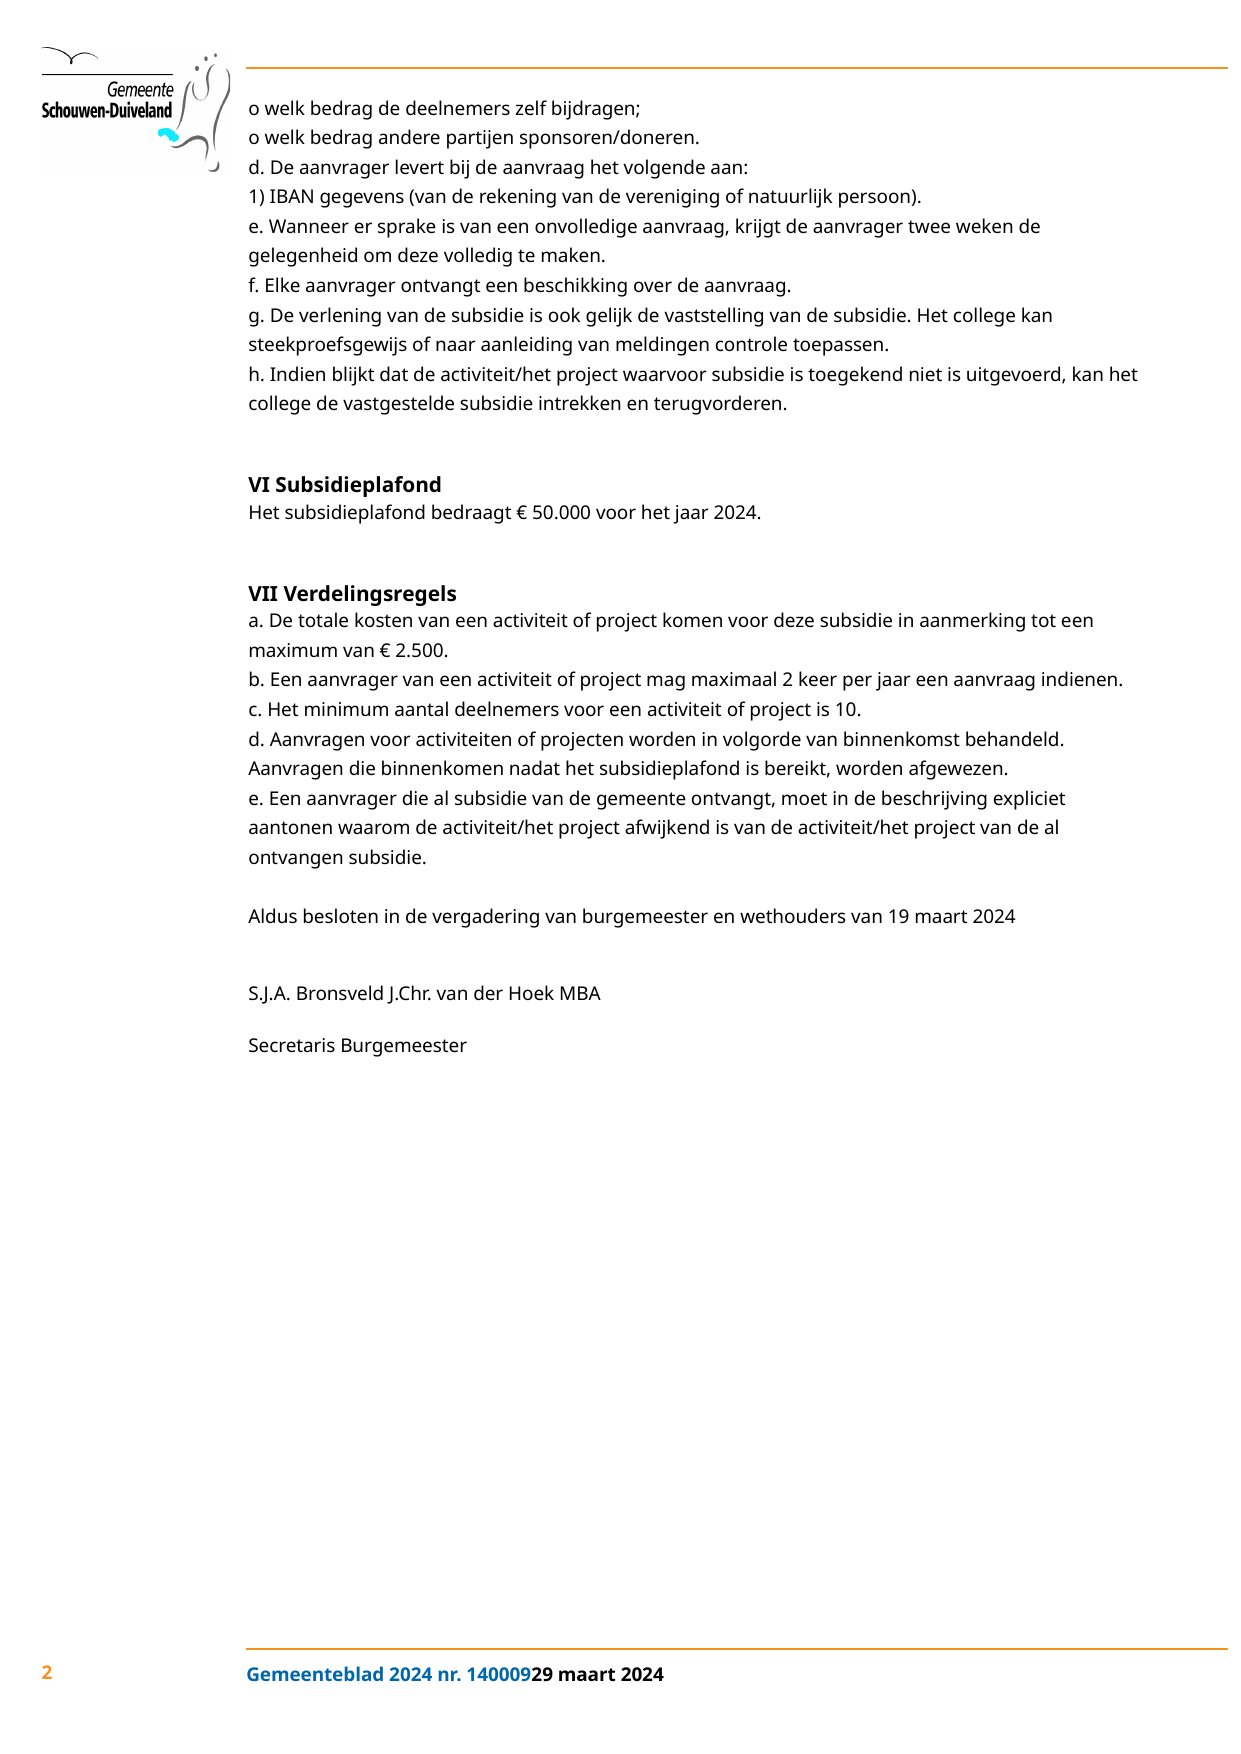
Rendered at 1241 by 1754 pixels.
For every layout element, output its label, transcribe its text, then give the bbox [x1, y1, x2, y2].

text b. Een aanvrager van een activiteit of project mag maximaal 2 keer per jaar een aanvraag indienen. [248, 667, 1152, 692]
text VI Subsidieplafond [248, 471, 1152, 499]
text 1) IBAN gegevens (van de rekening van de vereniging of natuurlijk persoon). [248, 183, 1152, 209]
text d. De aanvrager levert bij de aanvraag het volgende aan: [248, 154, 1152, 180]
text S.J.A. Bronsveld J.Chr. van der Hoek MBA [248, 981, 1152, 1006]
text a. De totale kosten van een activiteit of project komen voor deze subsidie in aanmerking tot een maximum van € 2.500. [248, 607, 1152, 663]
text h. Indien blijkt dat de activiteit/het project waarvoor subsidie is toegekend niet is uitgevoerd, kan het college de vastgestelde subsidie intrekken en terugvorderen. [248, 361, 1152, 416]
picture [41, 47, 231, 172]
text Het subsidieplafond bedraagt € 50.000 voor het jaar 2024. [248, 499, 1152, 525]
text g. De verlening van de subsidie is ook gelijk de vaststelling van de subsidie. Het college kan steekproefsgewijs of naar aanleiding van meldingen controle toepassen. [248, 302, 1152, 357]
text e. Een aanvrager die al subsidie van de gemeente ontvangt, moet in de beschrijving expliciet aantonen waarom de activiteit/het project afwijkend is van de activiteit/het project van de al ontvangen subsidie. [248, 785, 1152, 870]
text o welk bedrag andere partijen sponsoren/doneren. [248, 124, 1152, 150]
text VII Verdelingsregels [248, 579, 1152, 607]
text Secretaris Burgemeester [248, 1032, 1152, 1058]
text f. Elke aanvrager ontvangt een beschikking over de aanvraag. [248, 272, 1152, 298]
text Aldus besloten in de vergadering van burgemeester en wethouders van 19 maart 2024 [248, 903, 1152, 929]
text e. Wanneer er sprake is van een onvolledige aanvraag, krijgt de aanvrager twee weken de gelegenheid om deze volledig te maken. [248, 213, 1152, 268]
text c. Het minimum aantal deelnemers voor een activiteit of project is 10. [248, 696, 1152, 722]
text d. Aanvragen voor activiteiten of projecten worden in volgorde van binnenkomst behandeld. Aanvragen die binnenkomen nadat het subsidieplafond is bereikt, worden afgewezen. [248, 726, 1152, 781]
text o welk bedrag de deelnemers zelf bijdragen; [248, 95, 1152, 121]
